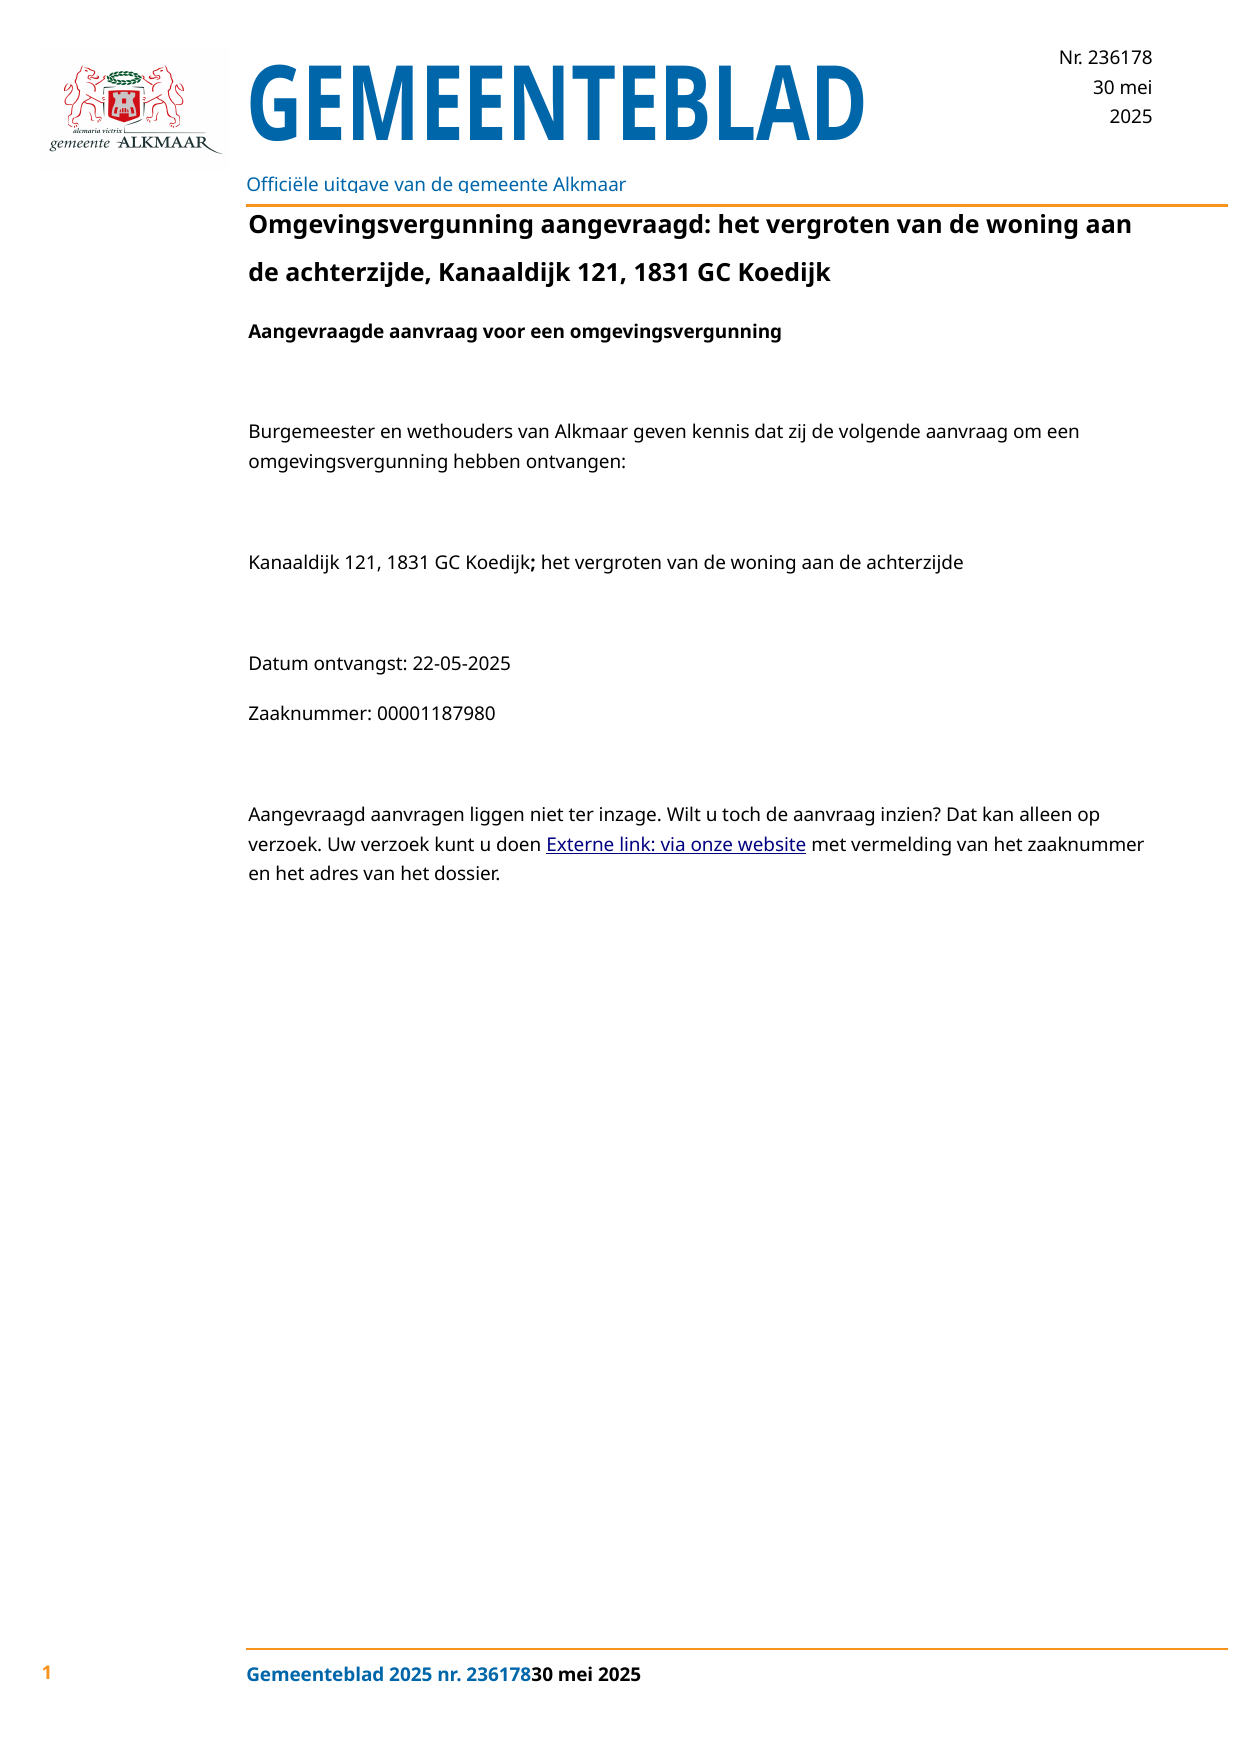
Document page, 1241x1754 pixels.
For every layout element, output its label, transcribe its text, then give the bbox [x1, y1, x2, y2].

text Datum ontvangst: 22-05-2025 [248, 650, 1152, 676]
text Aangevraagde aanvraag voor een omgevingsvergunning [248, 318, 1152, 344]
text Zaaknummer: 00001187980 [248, 700, 1152, 726]
text Aangevraagd aanvragen liggen niet ter inzage. Wilt u toch de aanvraag inzien? Dat kan alleen op verzoek. Uw verzoek kunt u doen Externe link: via onze website met vermelding van het zaaknummer en het adres van het dossier. [248, 801, 1152, 886]
text Kanaaldijk 121, 1831 GC Koedijk; het vergroten van de woning aan de achterzijde [248, 549, 1152, 575]
text Burgemeester en wethouders van Alkmaar geven kennis dat zij de volgende aanvraag om een omgevingsvergunning hebben ontvangen: [248, 419, 1152, 474]
picture [41, 47, 231, 172]
text Omgevingsvergunning aangevraagd: het vergroten van de woning aan de achterzijde, Kanaaldijk 121, 1831 GC Koedijk [248, 207, 1152, 288]
